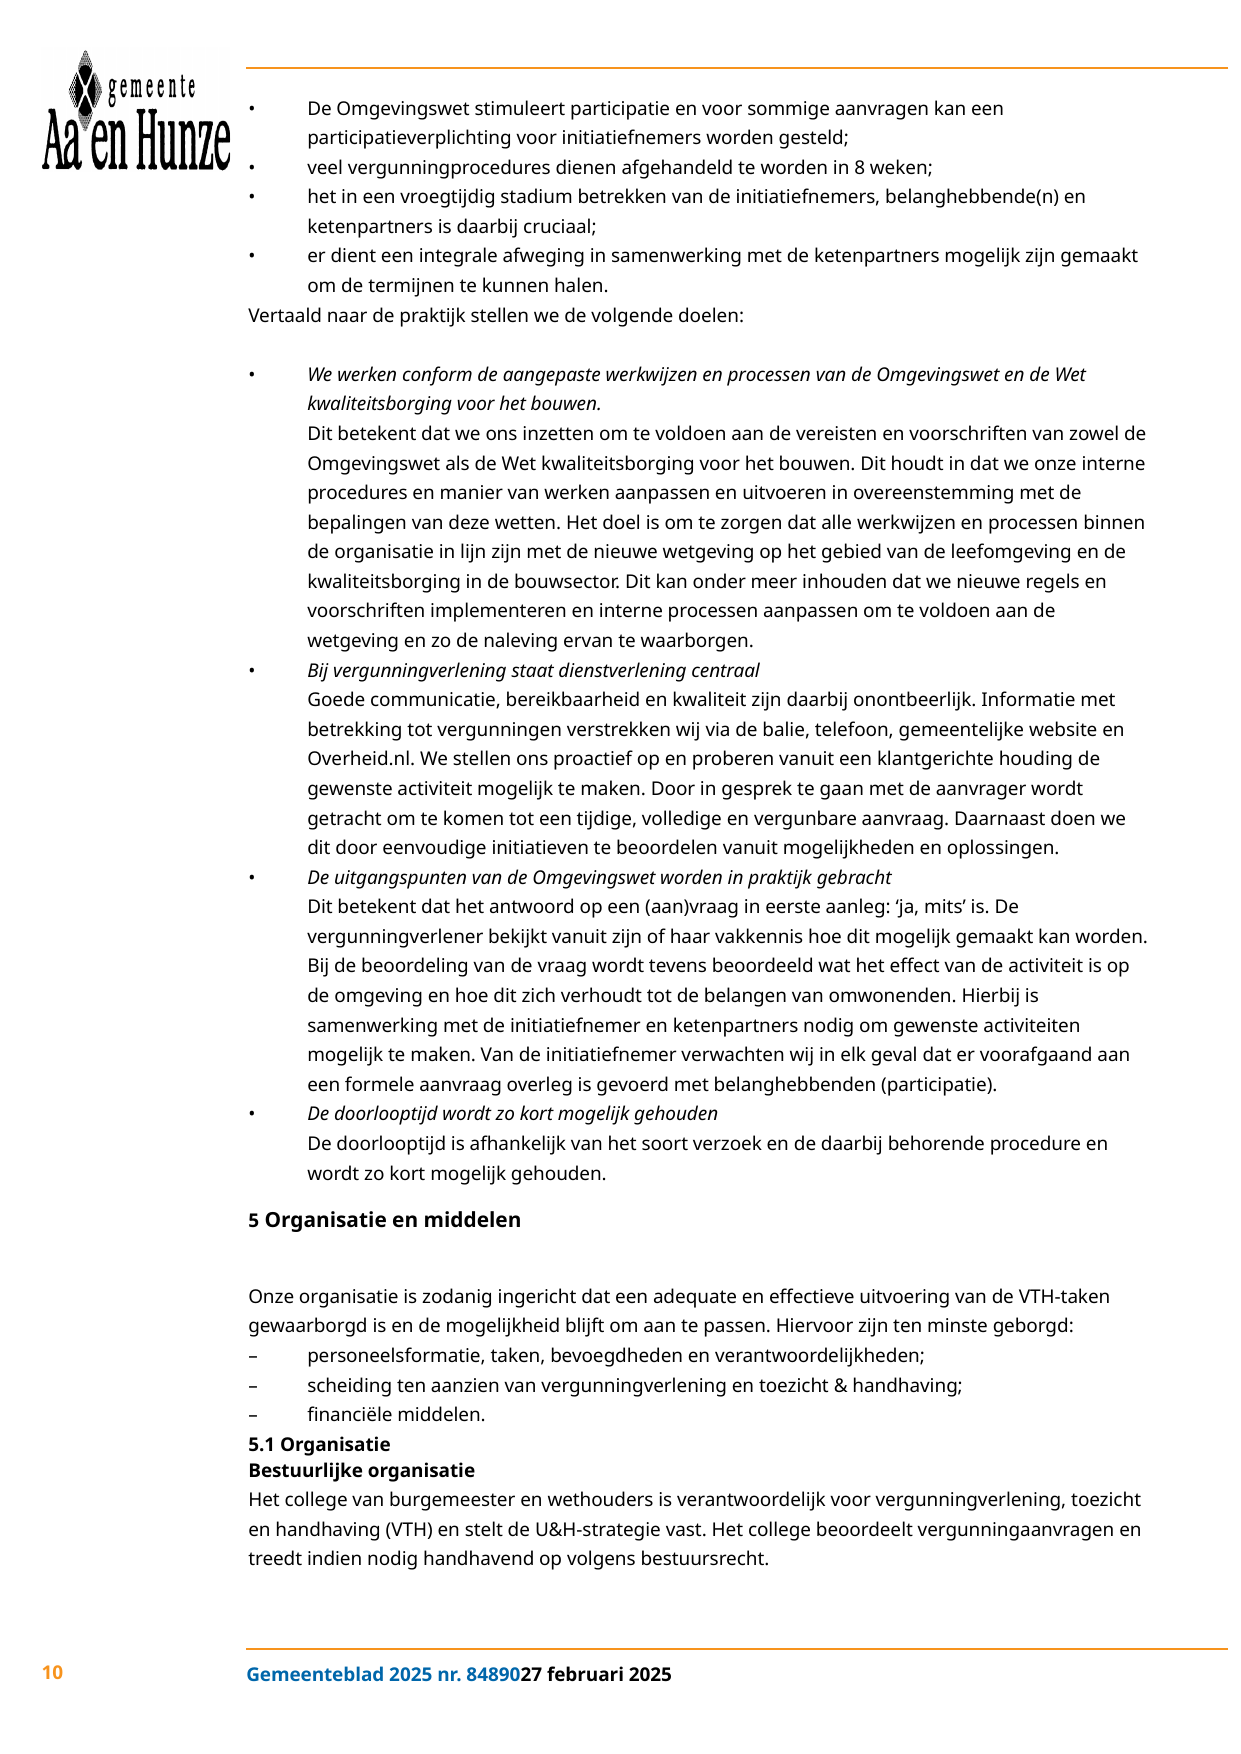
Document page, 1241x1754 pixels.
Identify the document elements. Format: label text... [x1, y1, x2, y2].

list De uitgangspunten van de Omgevingswet worden in praktijk gebracht [248, 864, 1152, 890]
list personeelsformatie, taken, bevoegdheden en verantwoordelijkheden; [248, 1342, 1152, 1368]
list scheiding ten aanzien van vergunningverlening en toezicht & handhaving; [248, 1372, 1152, 1398]
list De doorlooptijd is afhankelijk van het soort verzoek en de daarbij behorende procedure en wordt zo kort mogelijk gehouden. [248, 1130, 1152, 1186]
text Vertaald naar de praktijk stellen we de volgende doelen: [248, 302, 1152, 328]
list veel vergunningprocedures dienen afgehandeld te worden in 8 weken; [248, 154, 1152, 180]
text 5.1 Organisatie [248, 1431, 1152, 1457]
text Bestuurlijke organisatie [248, 1457, 1152, 1482]
list er dient een integrale afweging in samenwerking met de ketenpartners mogelijk zijn gemaakt om de termijnen te kunnen halen. [248, 243, 1152, 298]
list Dit betekent dat het antwoord op een (aan)vraag in eerste aanleg: ‘ja, mits’ is. De vergunningverlener bekijkt vanuit zijn of haar vakkennis hoe dit mogelijk gemaakt kan worden. Bij de beoordeling van de vraag wordt tevens beoordeeld wat het effect van de activiteit is op de omgeving en hoe dit zich verhoudt tot de belangen van omwonenden. Hierbij is samenwerking met de initiatiefnemer en ketenpartners nodig om gewenste activiteiten mogelijk te maken. Van de initiatiefnemer verwachten wij in elk geval dat er voorafgaand aan een formele aanvraag overleg is gevoerd met belanghebbenden (participatie). [248, 893, 1152, 1097]
picture [41, 47, 231, 172]
text Het college van burgemeester en wethouders is verantwoordelijk voor vergunningverlening, toezicht en handhaving (VTH) en stelt de U&H-strategie vast. Het college beoordeelt vergunningaanvragen en treedt indien nodig handhavend op volgens bestuursrecht. [248, 1486, 1152, 1571]
list De doorlooptijd wordt zo kort mogelijk gehouden [248, 1101, 1152, 1126]
text 5 Organisatie en middelen [248, 1205, 1152, 1234]
text Onze organisatie is zodanig ingericht dat een adequate en effectieve uitvoering van de VTH-taken gewaarborgd is en de mogelijkheid blijft om aan te passen. Hiervoor zijn ten minste geborgd: [248, 1283, 1152, 1338]
list De Omgevingswet stimuleert participatie en voor sommige aanvragen kan een participatieverplichting voor initiatiefnemers worden gesteld; [248, 95, 1152, 150]
list financiële middelen. [248, 1401, 1152, 1427]
list We werken conform de aangepaste werkwijzen en processen van de Omgevingswet en de Wet kwaliteitsborging voor het bouwen. [248, 361, 1152, 416]
list het in een vroegtijdig stadium betrekken van de initiatiefnemers, belanghebbende(n) en ketenpartners is daarbij cruciaal; [248, 183, 1152, 239]
list Goede communicatie, bereikbaarheid en kwaliteit zijn daarbij onontbeerlijk. Informatie met betrekking tot vergunningen verstrekken wij via de balie, telefoon, gemeentelijke website en Overheid.nl. We stellen ons proactief op en proberen vanuit een klantgerichte houding de gewenste activiteit mogelijk te maken. Door in gesprek te gaan met de aanvrager wordt getracht om te komen tot een tijdige, volledige en vergunbare aanvraag. Daarnaast doen we dit door eenvoudige initiatieven te beoordelen vanuit mogelijkheden en oplossingen. [248, 686, 1152, 860]
list Dit betekent dat we ons inzetten om te voldoen aan de vereisten en voorschriften van zowel de Omgevingswet als de Wet kwaliteitsborging voor het bouwen. Dit houdt in dat we onze interne procedures en manier van werken aanpassen en uitvoeren in overeenstemming met de bepalingen van deze wetten. Het doel is om te zorgen dat alle werkwijzen en processen binnen de organisatie in lijn zijn met de nieuwe wetgeving op het gebied van de leefomgeving en de kwaliteitsborging in de bouwsector. Dit kan onder meer inhouden dat we nieuwe regels en voorschriften implementeren en interne processen aanpassen om te voldoen aan de wetgeving en zo de naleving ervan te waarborgen. [248, 420, 1152, 653]
list Bij vergunningverlening staat dienstverlening centraal [248, 657, 1152, 683]
